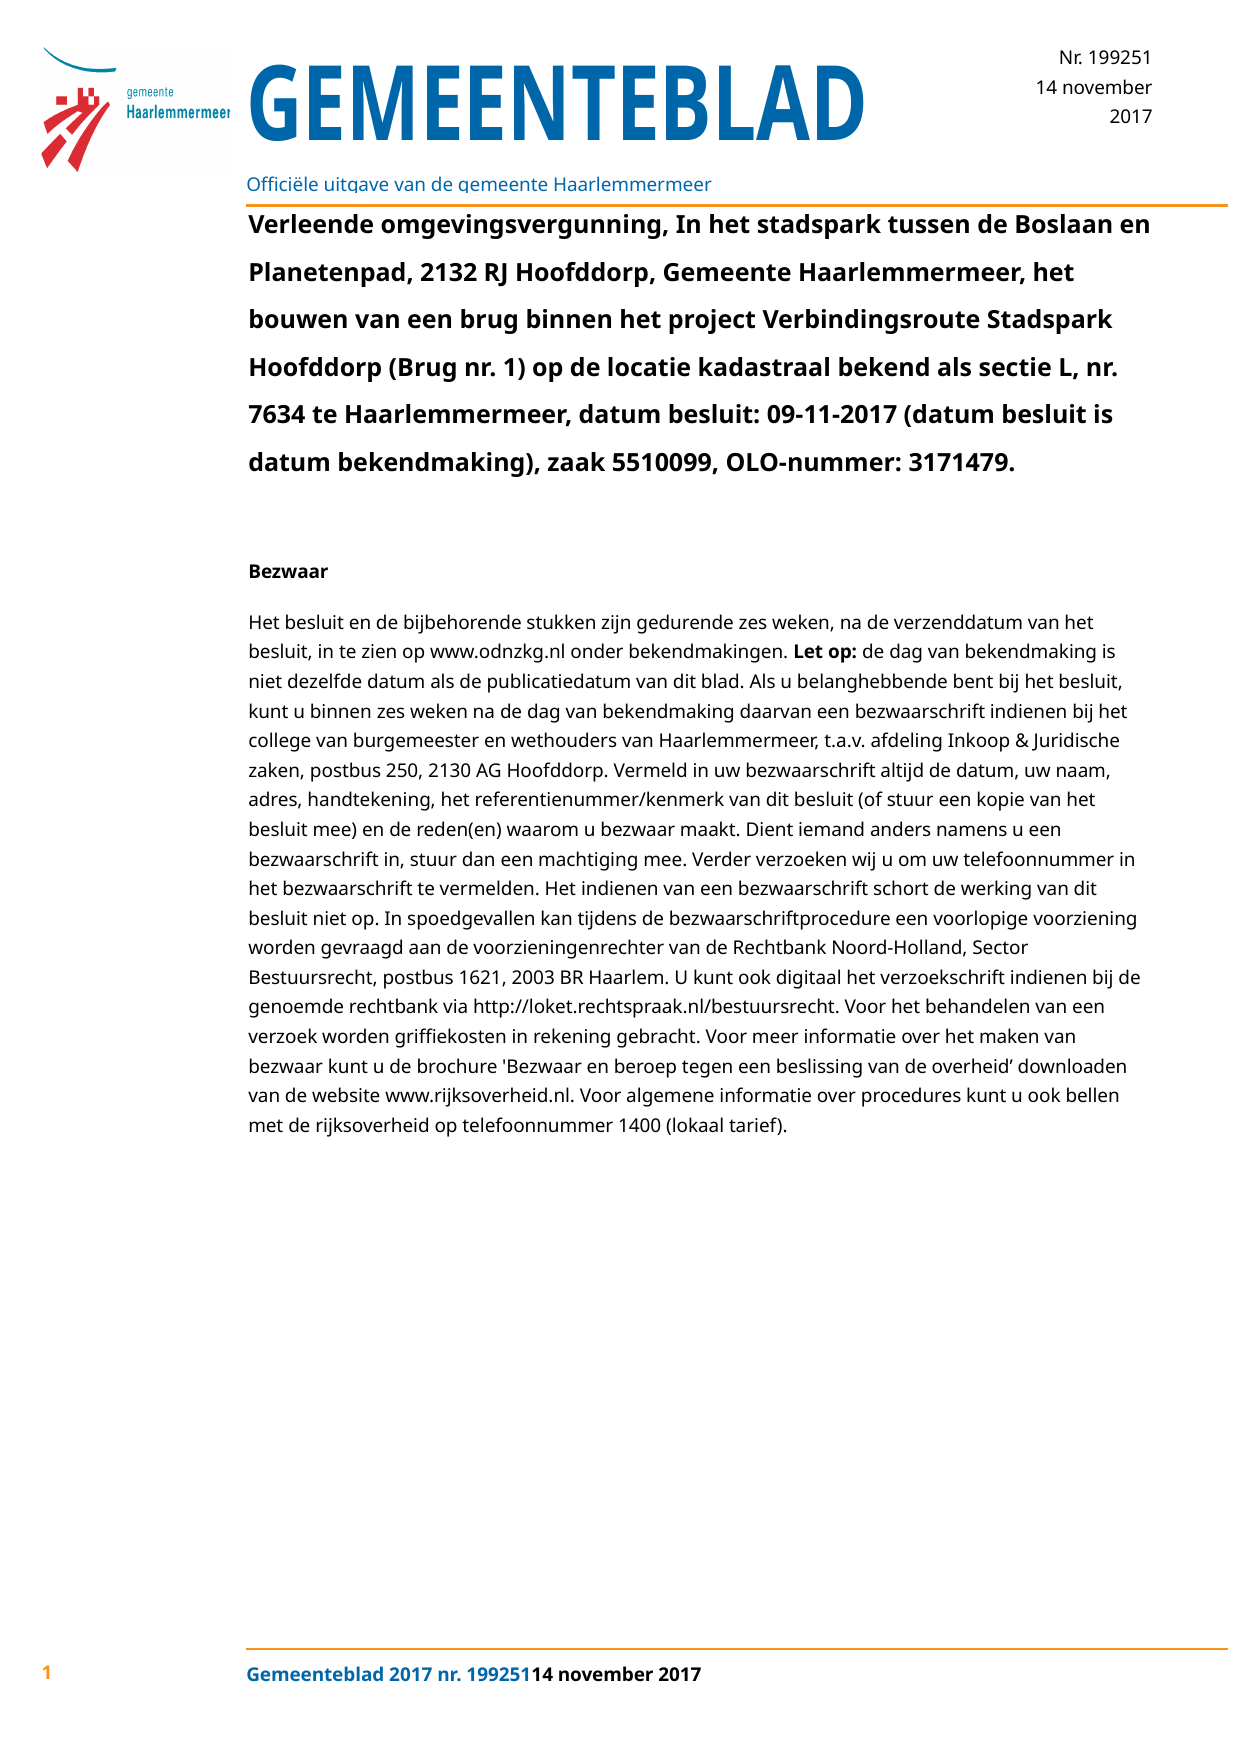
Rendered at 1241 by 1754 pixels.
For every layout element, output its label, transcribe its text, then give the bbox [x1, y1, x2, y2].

picture [41, 47, 231, 172]
text Bezwaar [248, 559, 1152, 584]
text Het besluit en de bijbehorende stukken zijn gedurende zes weken, na de verzenddatum van het besluit, in te zien op www.odnzkg.nl onder bekendmakingen. Let op: de dag van bekendmaking is niet dezelfde datum als de publicatiedatum van dit blad. Als u belanghebbende bent bij het besluit, kunt u binnen zes weken na de dag van bekendmaking daarvan een bezwaarschrift indienen bij het college van burgemeester en wethouders van Haarlemmermeer, t.a.v. afdeling Inkoop & Juridische zaken, postbus 250, 2130 AG Hoofddorp. Vermeld in uw bezwaarschrift altijd de datum, uw naam, adres, handtekening, het referentienummer/kenmerk van dit besluit (of stuur een kopie van het besluit mee) en de reden(en) waarom u bezwaar maakt. Dient iemand anders namens u een bezwaarschrift in, stuur dan een machtiging mee. Verder verzoeken wij u om uw telefoonnummer in het bezwaarschrift te vermelden. Het indienen van een bezwaarschrift schort de werking van dit besluit niet op. In spoedgevallen kan tijdens de bezwaarschriftprocedure een voorlopige voorziening worden gevraagd aan de voorzieningenrechter van de Rechtbank Noord-Holland, Sector Bestuursrecht, postbus 1621, 2003 BR Haarlem. U kunt ook digitaal het verzoekschrift indienen bij de genoemde rechtbank via http://loket.rechtspraak.nl/bestuursrecht. Voor het behandelen van een verzoek worden griffiekosten in rekening gebracht. Voor meer informatie over het maken van bezwaar kunt u de brochure 'Bezwaar en beroep tegen een beslissing van de overheid’ downloaden van de website www.rijksoverheid.nl. Voor algemene informatie over procedures kunt u ook bellen met de rijksoverheid op telefoonnummer 1400 (lokaal tarief). [248, 609, 1152, 1138]
text Verleende omgevingsvergunning, In het stadspark tussen de Boslaan en Planetenpad, 2132 RJ Hoofddorp, Gemeente Haarlemmermeer, het bouwen van een brug binnen het project Verbindingsroute Stadspark Hoofddorp (Brug nr. 1) op de locatie kadastraal bekend als sectie L, nr. 7634 te Haarlemmermeer, datum besluit: 09-11-2017 (datum besluit is datum bekendmaking), zaak 5510099, OLO-nummer: 3171479. [248, 207, 1152, 479]
